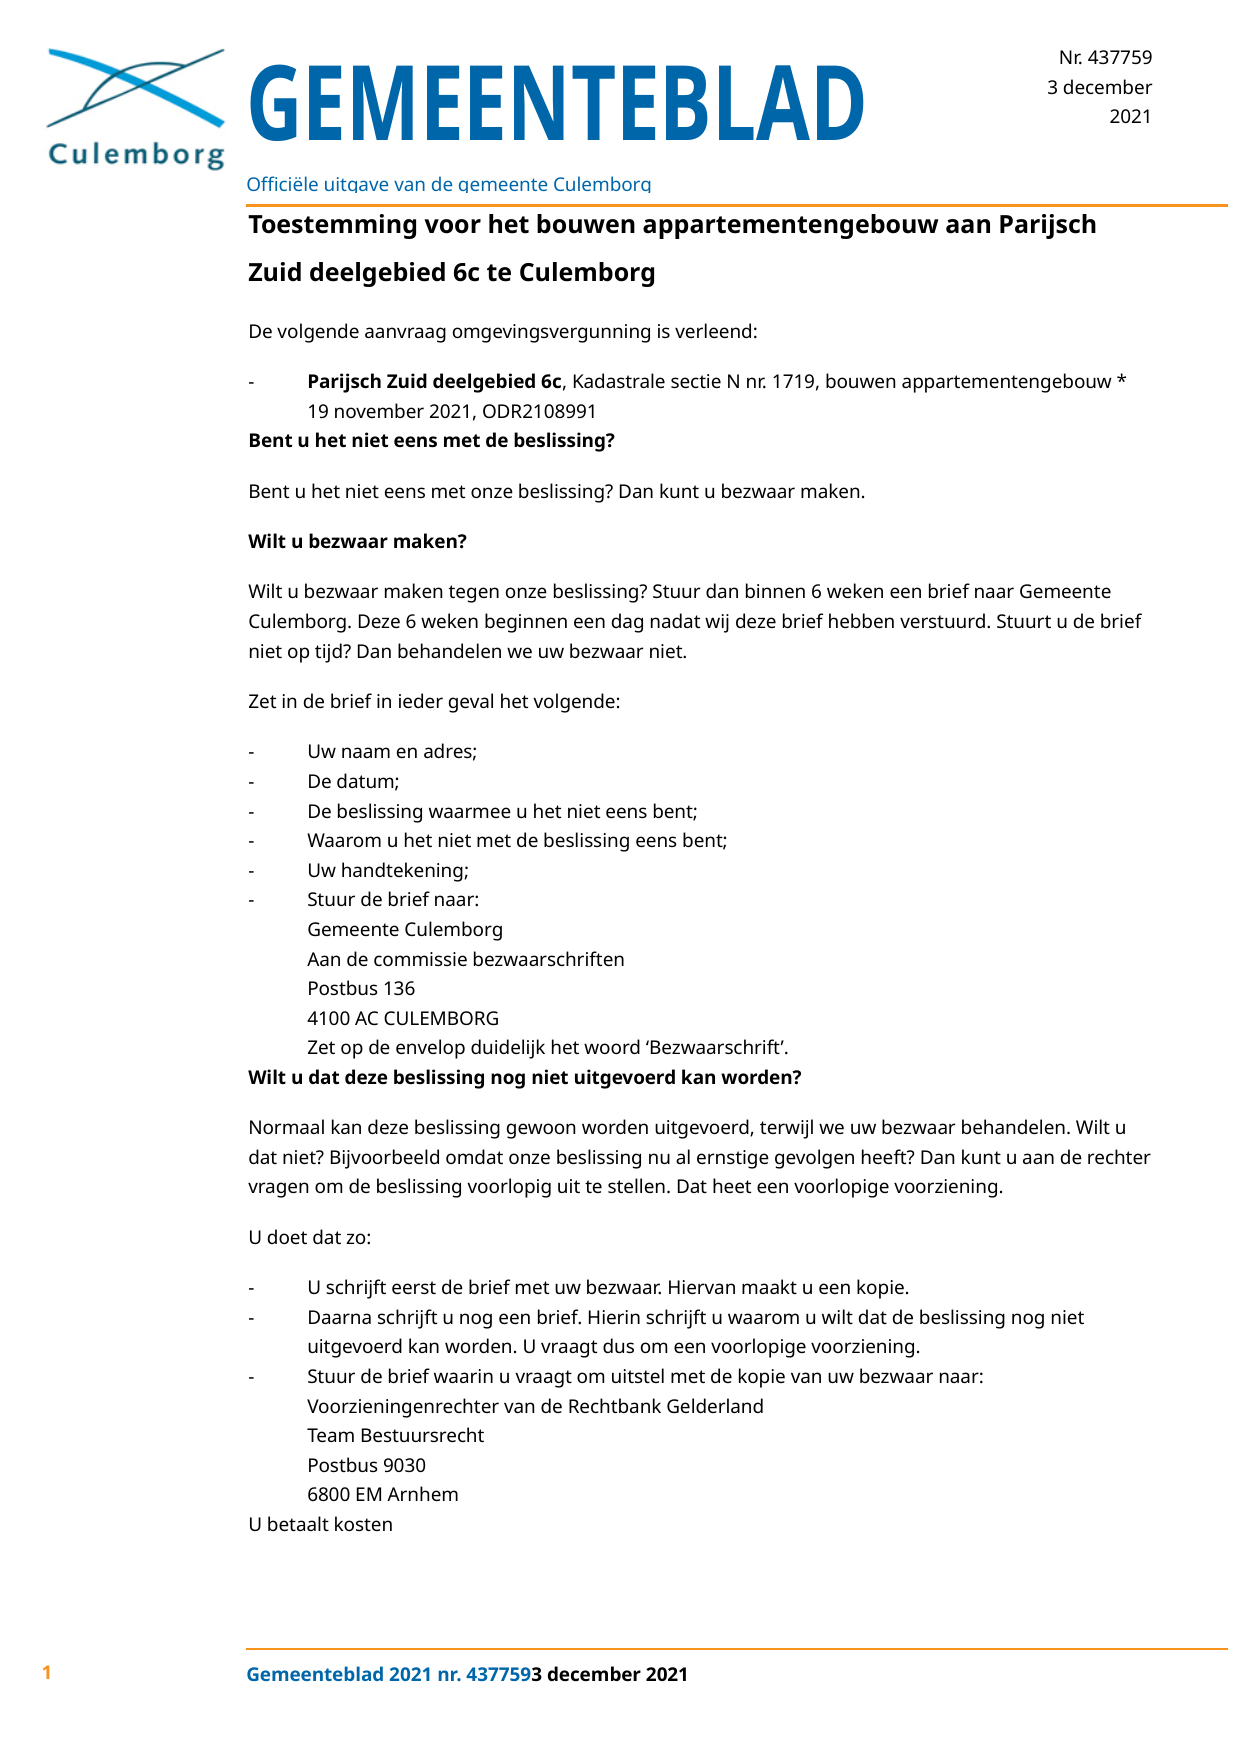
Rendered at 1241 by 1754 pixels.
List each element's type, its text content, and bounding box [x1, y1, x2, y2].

list 6800 EM Arnhem [248, 1482, 1152, 1507]
picture [41, 47, 231, 172]
list Stuur de brief waarin u vraagt om uitstel met de kopie van uw bezwaar naar: [248, 1363, 1152, 1389]
text Normaal kan deze beslissing gewoon worden uitgevoerd, terwijl we uw bezwaar behandelen. Wilt u dat niet? Bijvoorbeeld omdat onze beslissing nu al ernstige gevolgen heeft? Dan kunt u aan de rechter vragen om de beslissing voorlopig uit te stellen. Dat heet een voorlopige voorziening. [248, 1114, 1152, 1199]
list 4100 AC CULEMBORG [248, 1005, 1152, 1031]
list Aan de commissie bezwaarschriften [248, 946, 1152, 972]
text Wilt u bezwaar maken tegen onze beslissing? Stuur dan binnen 6 weken een brief naar Gemeente Culemborg. Deze 6 weken beginnen een dag nadat wij deze brief hebben verstuurd. Stuurt u de brief niet op tijd? Dan behandelen we uw bezwaar niet. [248, 579, 1152, 664]
list Daarna schrijft u nog een brief. Hierin schrijft u waarom u wilt dat de beslissing nog niet uitgevoerd kan worden. U vraagt dus om een voorlopige voorziening. [248, 1304, 1152, 1359]
list Uw naam en adres; [248, 739, 1152, 764]
text Zet in de brief in ieder geval het volgende: [248, 688, 1152, 714]
text U betaalt kosten [248, 1511, 1152, 1537]
list Voorzieningenrechter van de Rechtbank Gelderland [248, 1393, 1152, 1419]
text Toestemming voor het bouwen appartementengebouw aan Parijsch Zuid deelgebied 6c te Culemborg [248, 207, 1152, 288]
list Postbus 136 [248, 975, 1152, 1001]
list Team Bestuursrecht [248, 1422, 1152, 1448]
text Wilt u dat deze beslissing nog niet uitgevoerd kan worden? [248, 1064, 1152, 1090]
list Stuur de brief naar: [248, 887, 1152, 912]
list Parijsch Zuid deelgebied 6c, Kadastrale sectie N nr. 1719, bouwen appartementengebouw * 19 november 2021, ODR2108991 [248, 368, 1152, 424]
list Postbus 9030 [248, 1452, 1152, 1478]
list U schrijft eerst de brief met uw bezwaar. Hiervan maakt u een kopie. [248, 1274, 1152, 1300]
list Gemeente Culemborg [248, 916, 1152, 942]
list De beslissing waarmee u het niet eens bent; [248, 798, 1152, 824]
list De datum; [248, 768, 1152, 794]
text Bent u het niet eens met de beslissing? [248, 427, 1152, 453]
list Zet op de envelop duidelijk het woord ‘Bezwaarschrift’. [248, 1034, 1152, 1060]
text Wilt u bezwaar maken? [248, 528, 1152, 554]
text U doet dat zo: [248, 1224, 1152, 1250]
list Waarom u het niet met de beslissing eens bent; [248, 827, 1152, 853]
text Bent u het niet eens met onze beslissing? Dan kunt u bezwaar maken. [248, 478, 1152, 504]
text De volgende aanvraag omgevingsvergunning is verleend: [248, 318, 1152, 344]
list Uw handtekening; [248, 857, 1152, 883]
